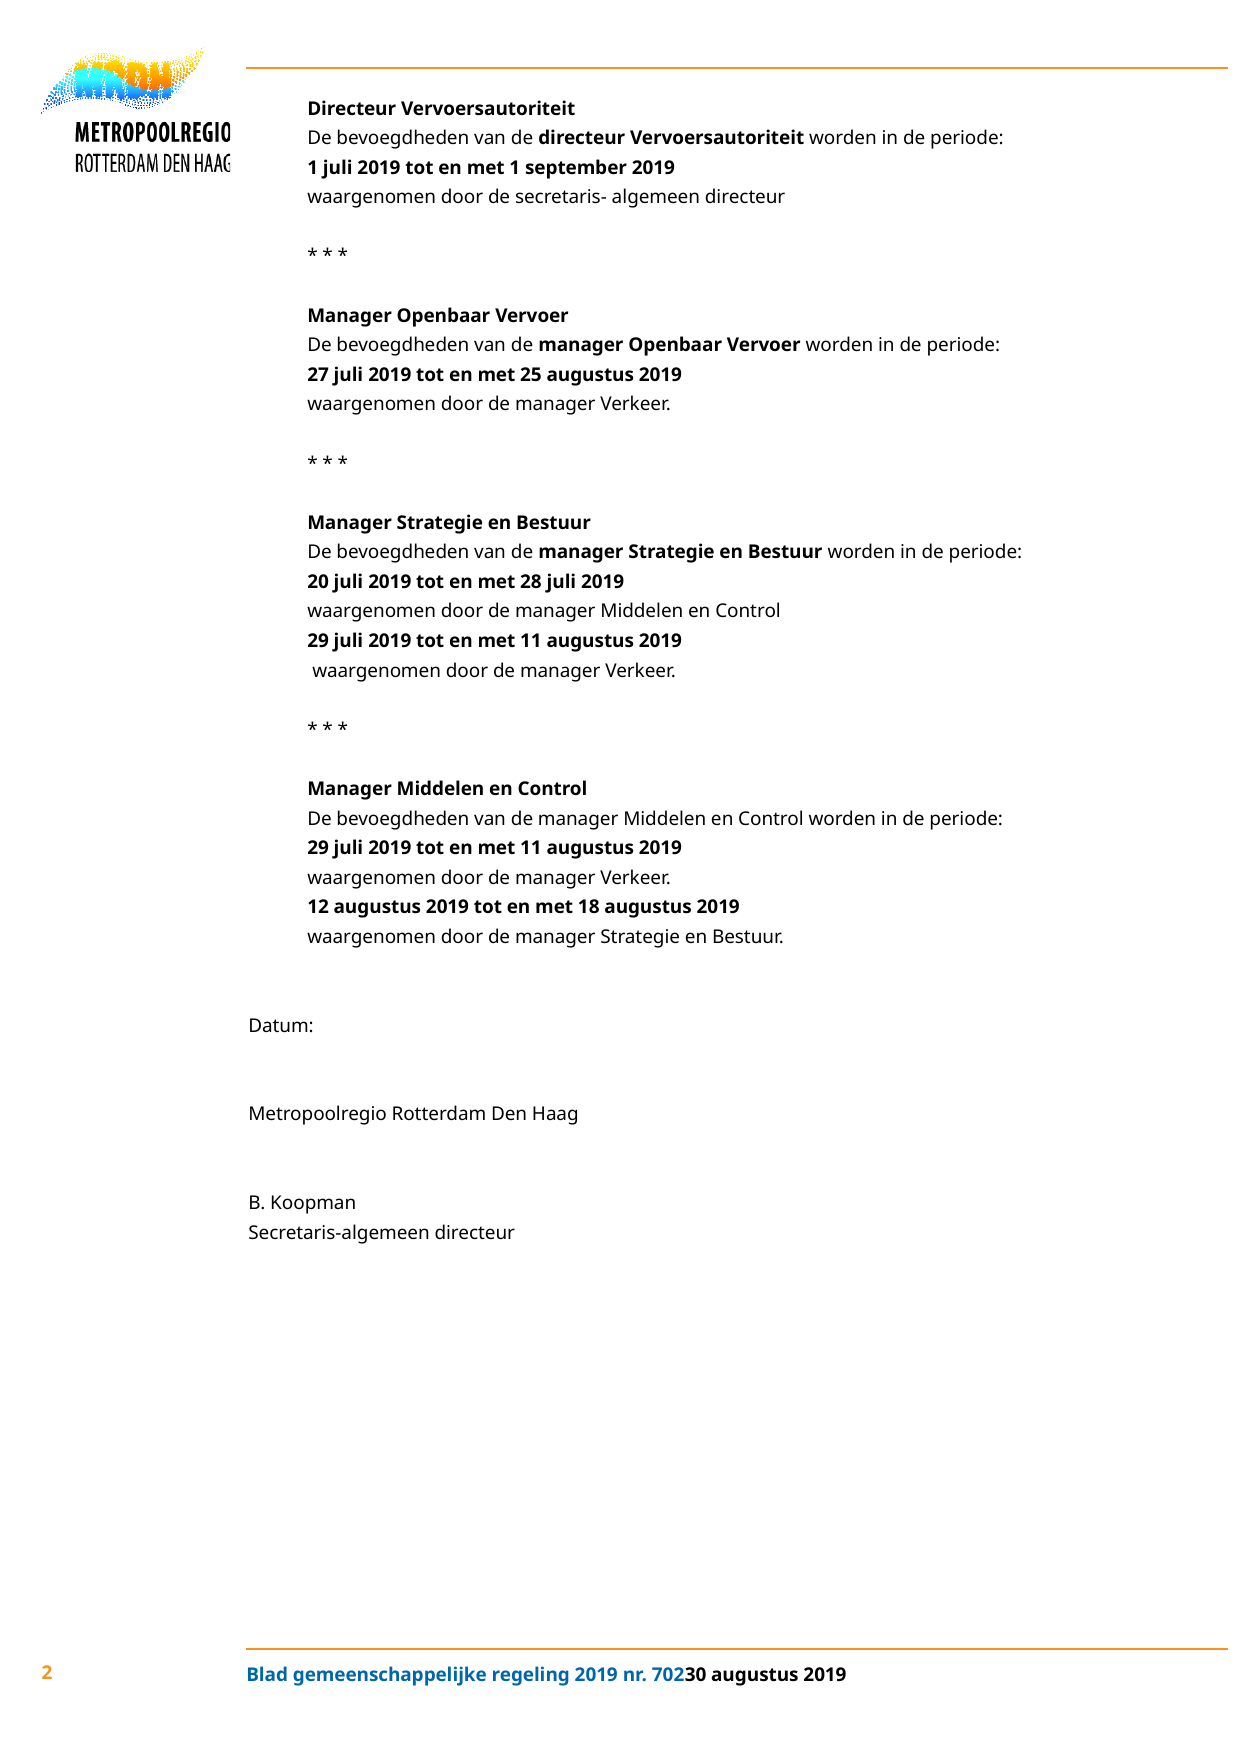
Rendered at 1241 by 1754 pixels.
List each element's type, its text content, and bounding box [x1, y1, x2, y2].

text Secretaris-algemeen directeur [248, 1219, 1152, 1245]
list waargenomen door de manager Verkeer. [248, 657, 1152, 683]
list De bevoegdheden van de manager Middelen en Control worden in de periode: [248, 805, 1152, 831]
list * * * [248, 450, 1152, 476]
list waargenomen door de manager Middelen en Control [248, 598, 1152, 623]
list 29 juli 2019 tot en met 11 augustus 2019 [248, 834, 1152, 860]
list waargenomen door de manager Verkeer. [248, 391, 1152, 416]
list Manager Middelen en Control [248, 775, 1152, 801]
list 12 augustus 2019 tot en met 18 augustus 2019 [248, 893, 1152, 919]
text Metropoolregio Rotterdam Den Haag [248, 1101, 1152, 1126]
list waargenomen door de manager Verkeer. [248, 864, 1152, 890]
list Manager Strategie en Bestuur [248, 509, 1152, 535]
list * * * [248, 243, 1152, 268]
list De bevoegdheden van de manager Openbaar Vervoer worden in de periode: [248, 331, 1152, 357]
list * * * [248, 716, 1152, 742]
list Directeur Vervoersautoriteit [248, 95, 1152, 121]
text Datum: [248, 1012, 1152, 1038]
text B. Koopman [248, 1189, 1152, 1215]
list De bevoegdheden van de directeur Vervoersautoriteit worden in de periode: [248, 124, 1152, 150]
list 1 juli 2019 tot en met 1 september 2019 [248, 154, 1152, 180]
list 20 juli 2019 tot en met 28 juli 2019 [248, 568, 1152, 594]
list waargenomen door de manager Strategie en Bestuur. [248, 923, 1152, 949]
list 27 juli 2019 tot en met 25 augustus 2019 [248, 361, 1152, 387]
list Manager Openbaar Vervoer [248, 302, 1152, 328]
list De bevoegdheden van de manager Strategie en Bestuur worden in de periode: [248, 538, 1152, 564]
list 29 juli 2019 tot en met 11 augustus 2019 [248, 627, 1152, 653]
list waargenomen door de secretaris- algemeen directeur [248, 183, 1152, 209]
picture [41, 47, 231, 172]
